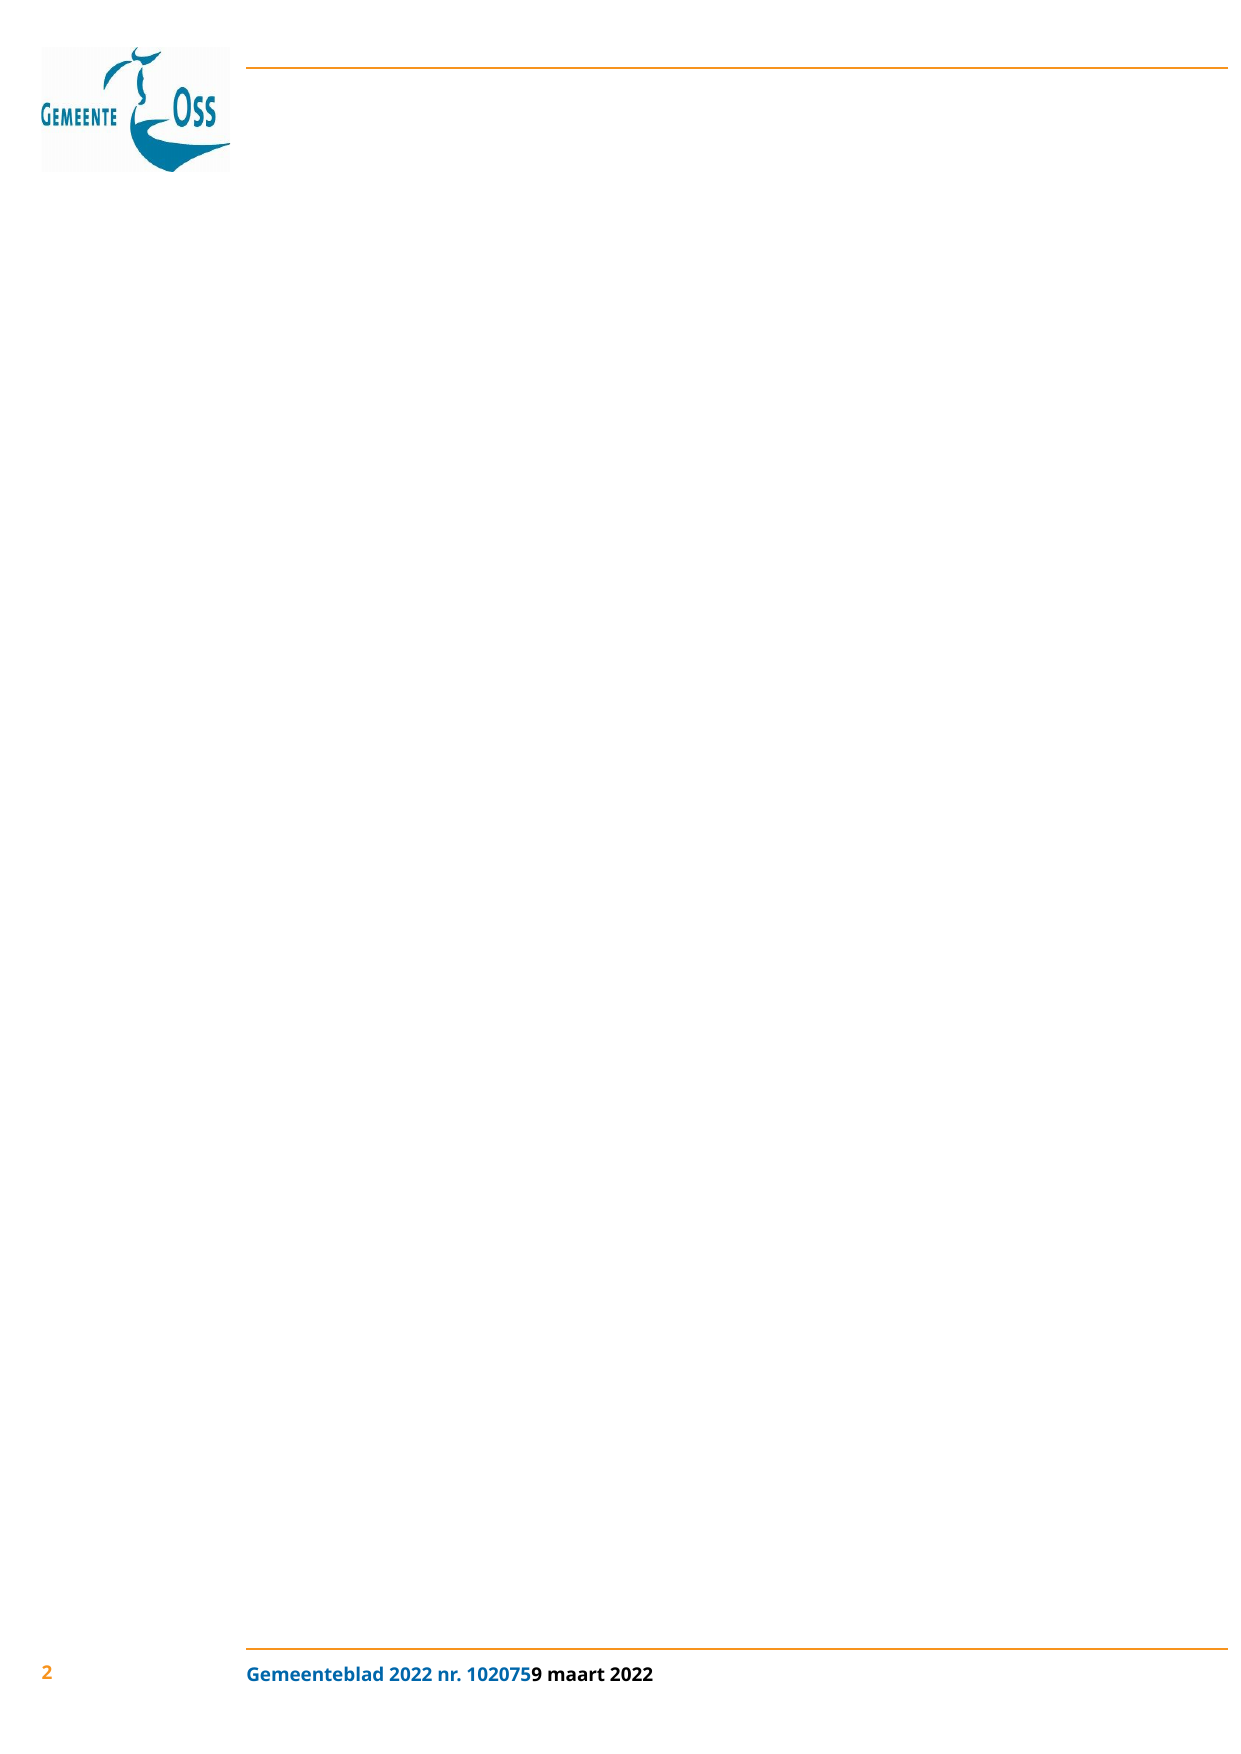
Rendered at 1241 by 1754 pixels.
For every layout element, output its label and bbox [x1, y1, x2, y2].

picture [41, 47, 231, 172]
